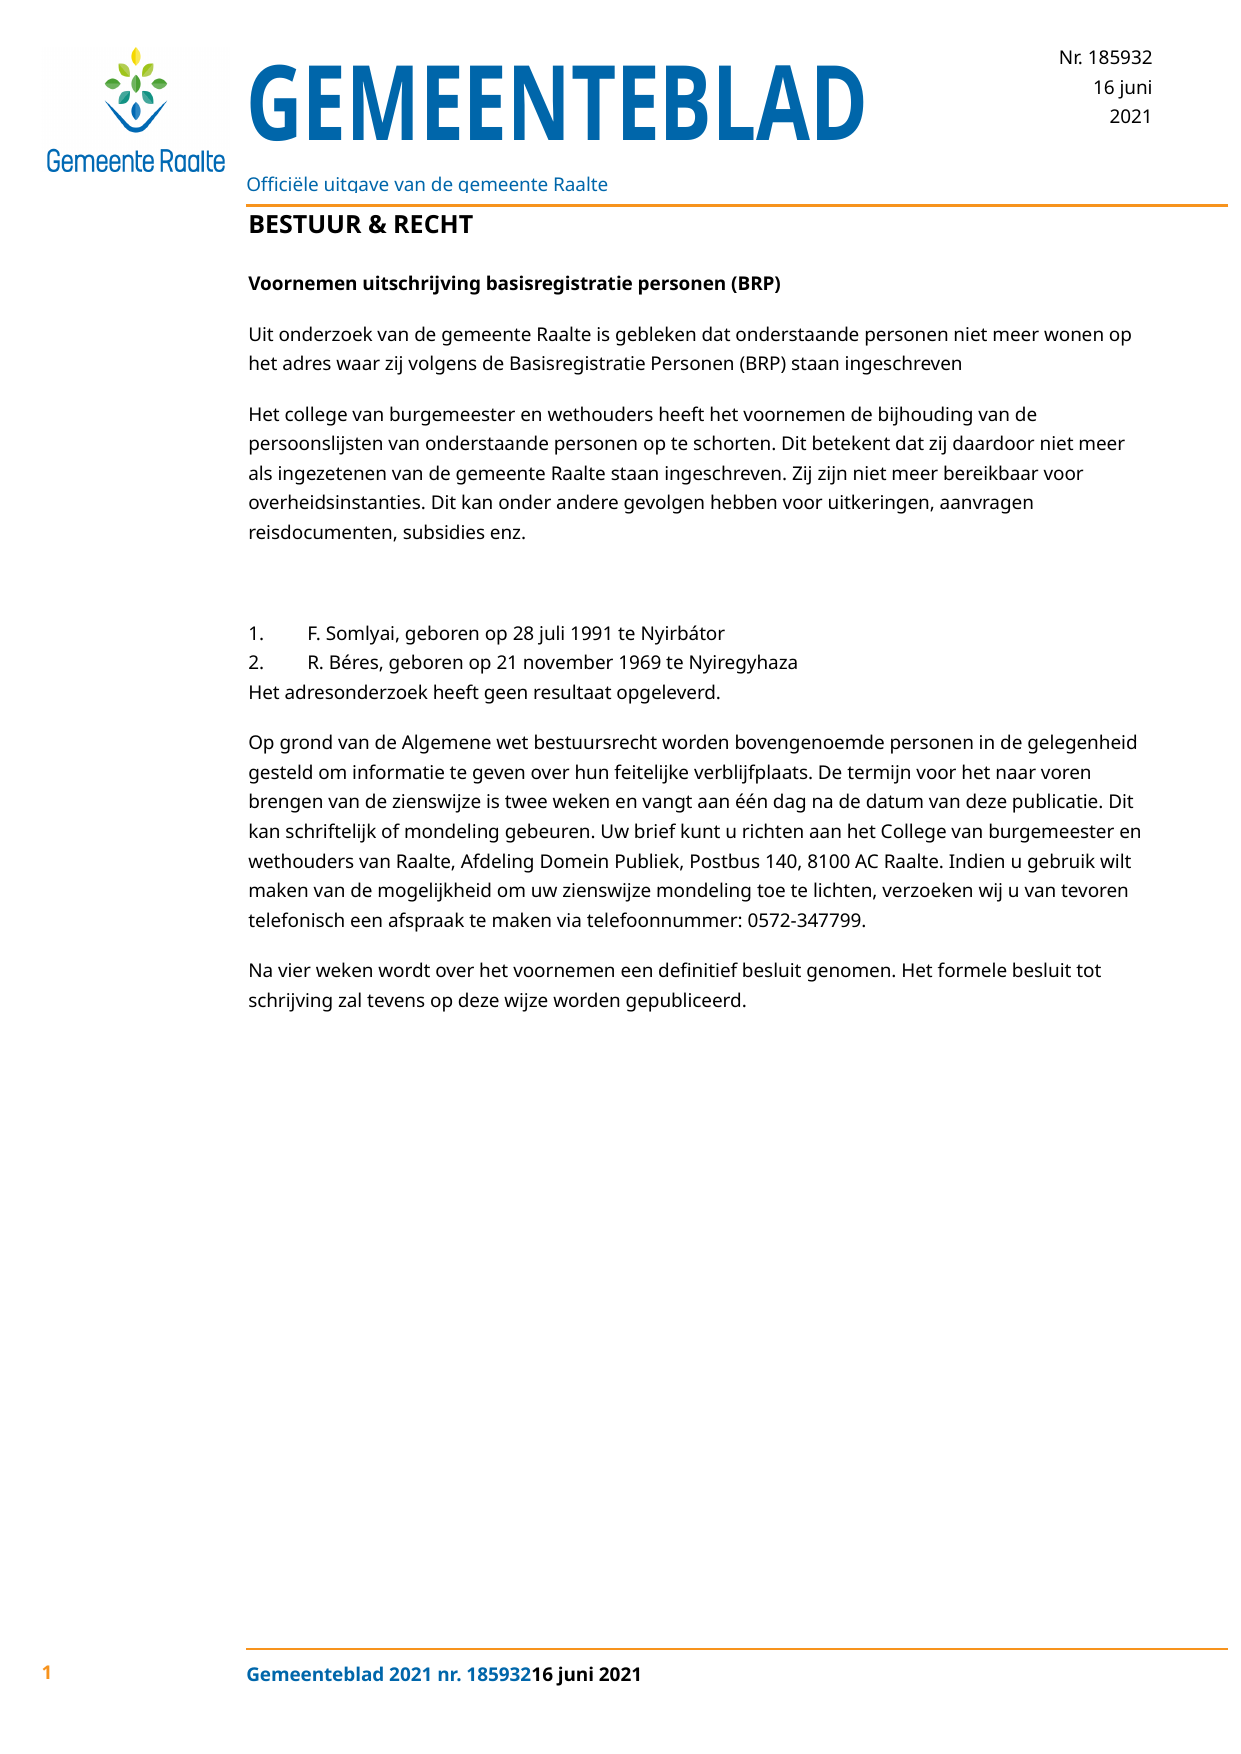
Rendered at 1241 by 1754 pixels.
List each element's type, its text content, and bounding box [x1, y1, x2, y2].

text Het college van burgemeester en wethouders heeft het voornemen de bijhouding van de persoonslijsten van onderstaande personen op te schorten. Dit betekent dat zij daardoor niet meer als ingezetenen van de gemeente Raalte staan ingeschreven. Zij zijn niet meer bereikbaar voor overheidsinstanties. Dit kan onder andere gevolgen hebben voor uitkeringen, aanvragen reisdocumenten, subsidies enz. [248, 401, 1152, 545]
text Op grond van de Algemene wet bestuursrecht worden bovengenoemde personen in de gelegenheid gesteld om informatie te geven over hun feitelijke verblijfplaats. De termijn voor het naar voren brengen van de zienswijze is twee weken en vangt aan één dag na de datum van deze publicatie. Dit kan schriftelijk of mondeling gebeuren. Uw brief kunt u richten aan het College van burgemeester en wethouders van Raalte, Afdeling Domein Publiek, Postbus 140, 8100 AC Raalte. Indien u gebruik wilt maken van de mogelijkheid om uw zienswijze mondeling toe te lichten, verzoeken wij u van tevoren telefonisch een afspraak te maken via telefoonnummer: 0572-347799. [248, 729, 1152, 933]
text Het adresonderzoek heeft geen resultaat opgeleverd. [248, 679, 1152, 705]
text Na vier weken wordt over het voornemen een definitief besluit genomen. Het formele besluit tot schrijving zal tevens op deze wijze worden gepubliceerd. [248, 957, 1152, 1013]
list F. Somlyai, geboren op 28 juli 1991 te Nyirbátor [248, 620, 1152, 646]
text Uit onderzoek van de gemeente Raalte is gebleken dat onderstaande personen niet meer wonen op het adres waar zij volgens de Basisregistratie Personen (BRP) staan ingeschreven [248, 321, 1152, 376]
picture [41, 47, 231, 172]
text Voornemen uitschrijving basisregistratie personen (BRP) [248, 270, 1152, 296]
list R. Béres, geboren op 21 november 1969 te Nyiregyhaza [248, 649, 1152, 675]
text BESTUUR & RECHT [248, 207, 1152, 241]
